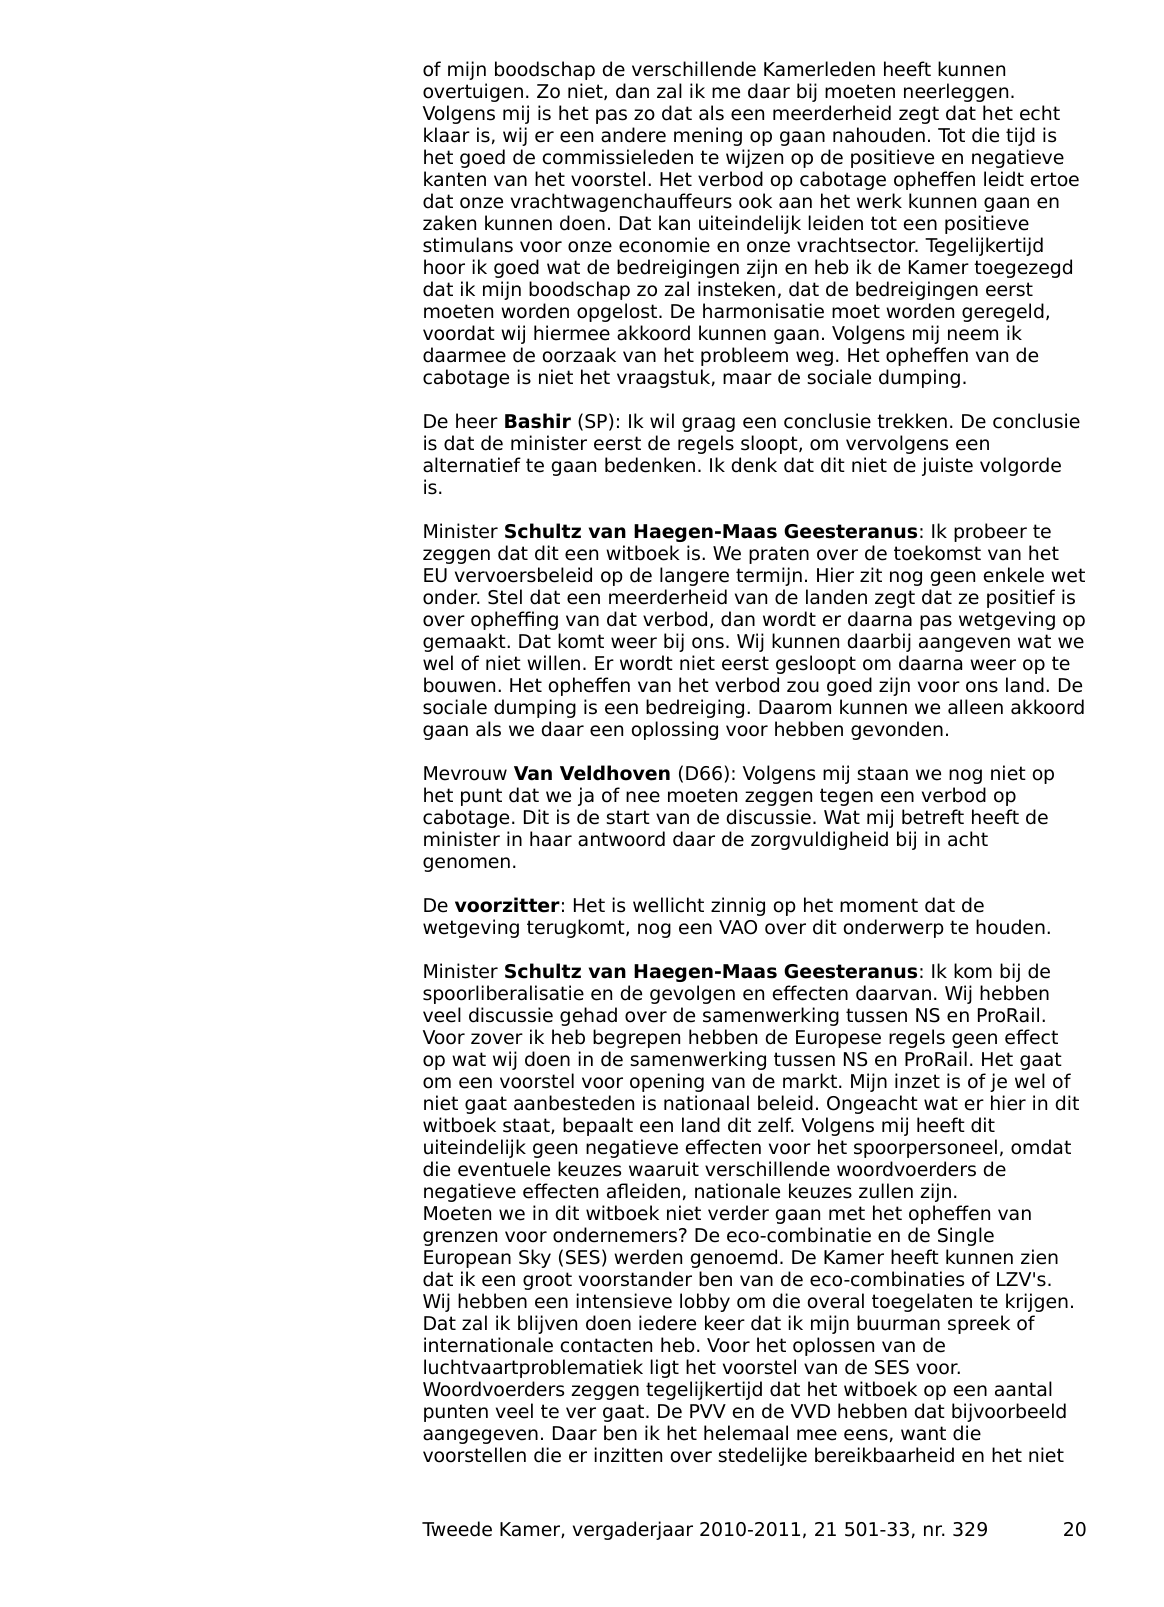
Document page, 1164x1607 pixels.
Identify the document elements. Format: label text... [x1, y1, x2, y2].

text Mevrouw Van Veldhoven (D66): Volgens mij staan we nog niet op het punt dat we ja of nee moeten zeggen tegen een verbod op cabotage. Dit is de start van de discussie. Wat mij betreft heeft de minister in haar antwoord daar de zorgvuldigheid bij in acht genomen. [422, 763, 1087, 873]
text De voorzitter: Het is wellicht zinnig op het moment dat de wetgeving terugkomt, nog een VAO over dit onderwerp te houden. [422, 895, 1087, 939]
text of mijn boodschap de verschillende Kamerleden heeft kunnen overtuigen. Zo niet, dan zal ik me daar bij moeten neerleggen. Volgens mij is het pas zo dat als een meerderheid zegt dat het echt klaar is, wij er een andere mening op gaan nahouden. Tot die tijd is het goed de commissieleden te wijzen op de positieve en negatieve kanten van het voorstel. Het verbod op cabotage opheffen leidt ertoe dat onze vrachtwagenchauffeurs ook aan het werk kunnen gaan en zaken kunnen doen. Dat kan uiteindelijk leiden tot een positieve stimulans voor onze economie en onze vrachtsector. Tegelijkertijd hoor ik goed wat de bedreigingen zijn en heb ik de Kamer toegezegd dat ik mijn boodschap zo zal insteken, dat de bedreigingen eerst moeten worden opgelost. De harmonisatie moet worden geregeld, voordat wij hiermee akkoord kunnen gaan. Volgens mij neem ik daarmee de oorzaak van het probleem weg. Het opheffen van de cabotage is niet het vraagstuk, maar de sociale dumping. [422, 59, 1087, 389]
text Moeten we in dit witboek niet verder gaan met het opheffen van grenzen voor ondernemers? De eco-combinatie en de Single European Sky (SES) werden genoemd. De Kamer heeft kunnen zien dat ik een groot voorstander ben van de eco-combinaties of LZV's. Wij hebben een intensieve lobby om die overal toegelaten te krijgen. Dat zal ik blijven doen iedere keer dat ik mijn buurman spreek of internationale contacten heb. Voor het oplossen van de luchtvaartproblematiek ligt het voorstel van de SES voor. Woordvoerders zeggen tegelijkertijd dat het witboek op een aantal punten veel te ver gaat. De PVV en de VVD hebben dat bijvoorbeeld aangegeven. Daar ben ik het helemaal mee eens, want die voorstellen die er inzitten over stedelijke bereikbaarheid en het niet [422, 1203, 1087, 1467]
text De heer Bashir (SP): Ik wil graag een conclusie trekken. De conclusie is dat de minister eerst de regels sloopt, om vervolgens een alternatief te gaan bedenken. Ik denk dat dit niet de juiste volgorde is. [422, 411, 1087, 499]
text Minister Schultz van Haegen-Maas Geesteranus: Ik kom bij de spoorliberalisatie en de gevolgen en effecten daarvan. Wij hebben veel discussie gehad over de samenwerking tussen NS en ProRail. Voor zover ik heb begrepen hebben de Europese regels geen effect op wat wij doen in de samenwerking tussen NS en ProRail. Het gaat om een voorstel voor opening van de markt. Mijn inzet is of je wel of niet gaat aanbesteden is nationaal beleid. Ongeacht wat er hier in dit witboek staat, bepaalt een land dit zelf. Volgens mij heeft dit uiteindelijk geen negatieve effecten voor het spoorpersoneel, omdat die eventuele keuzes waaruit verschillende woordvoerders de negatieve effecten afleiden, nationale keuzes zullen zijn. [422, 961, 1087, 1203]
text Minister Schultz van Haegen-Maas Geesteranus: Ik probeer te zeggen dat dit een witboek is. We praten over de toekomst van het EU vervoersbeleid op de langere termijn. Hier zit nog geen enkele wet onder. Stel dat een meerderheid van de landen zegt dat ze positief is over opheffing van dat verbod, dan wordt er daarna pas wetgeving op gemaakt. Dat komt weer bij ons. Wij kunnen daarbij aangeven wat we wel of niet willen. Er wordt niet eerst gesloopt om daarna weer op te bouwen. Het opheffen van het verbod zou goed zijn voor ons land. De sociale dumping is een bedreiging. Daarom kunnen we alleen akkoord gaan als we daar een oplossing voor hebben gevonden. [422, 521, 1087, 741]
